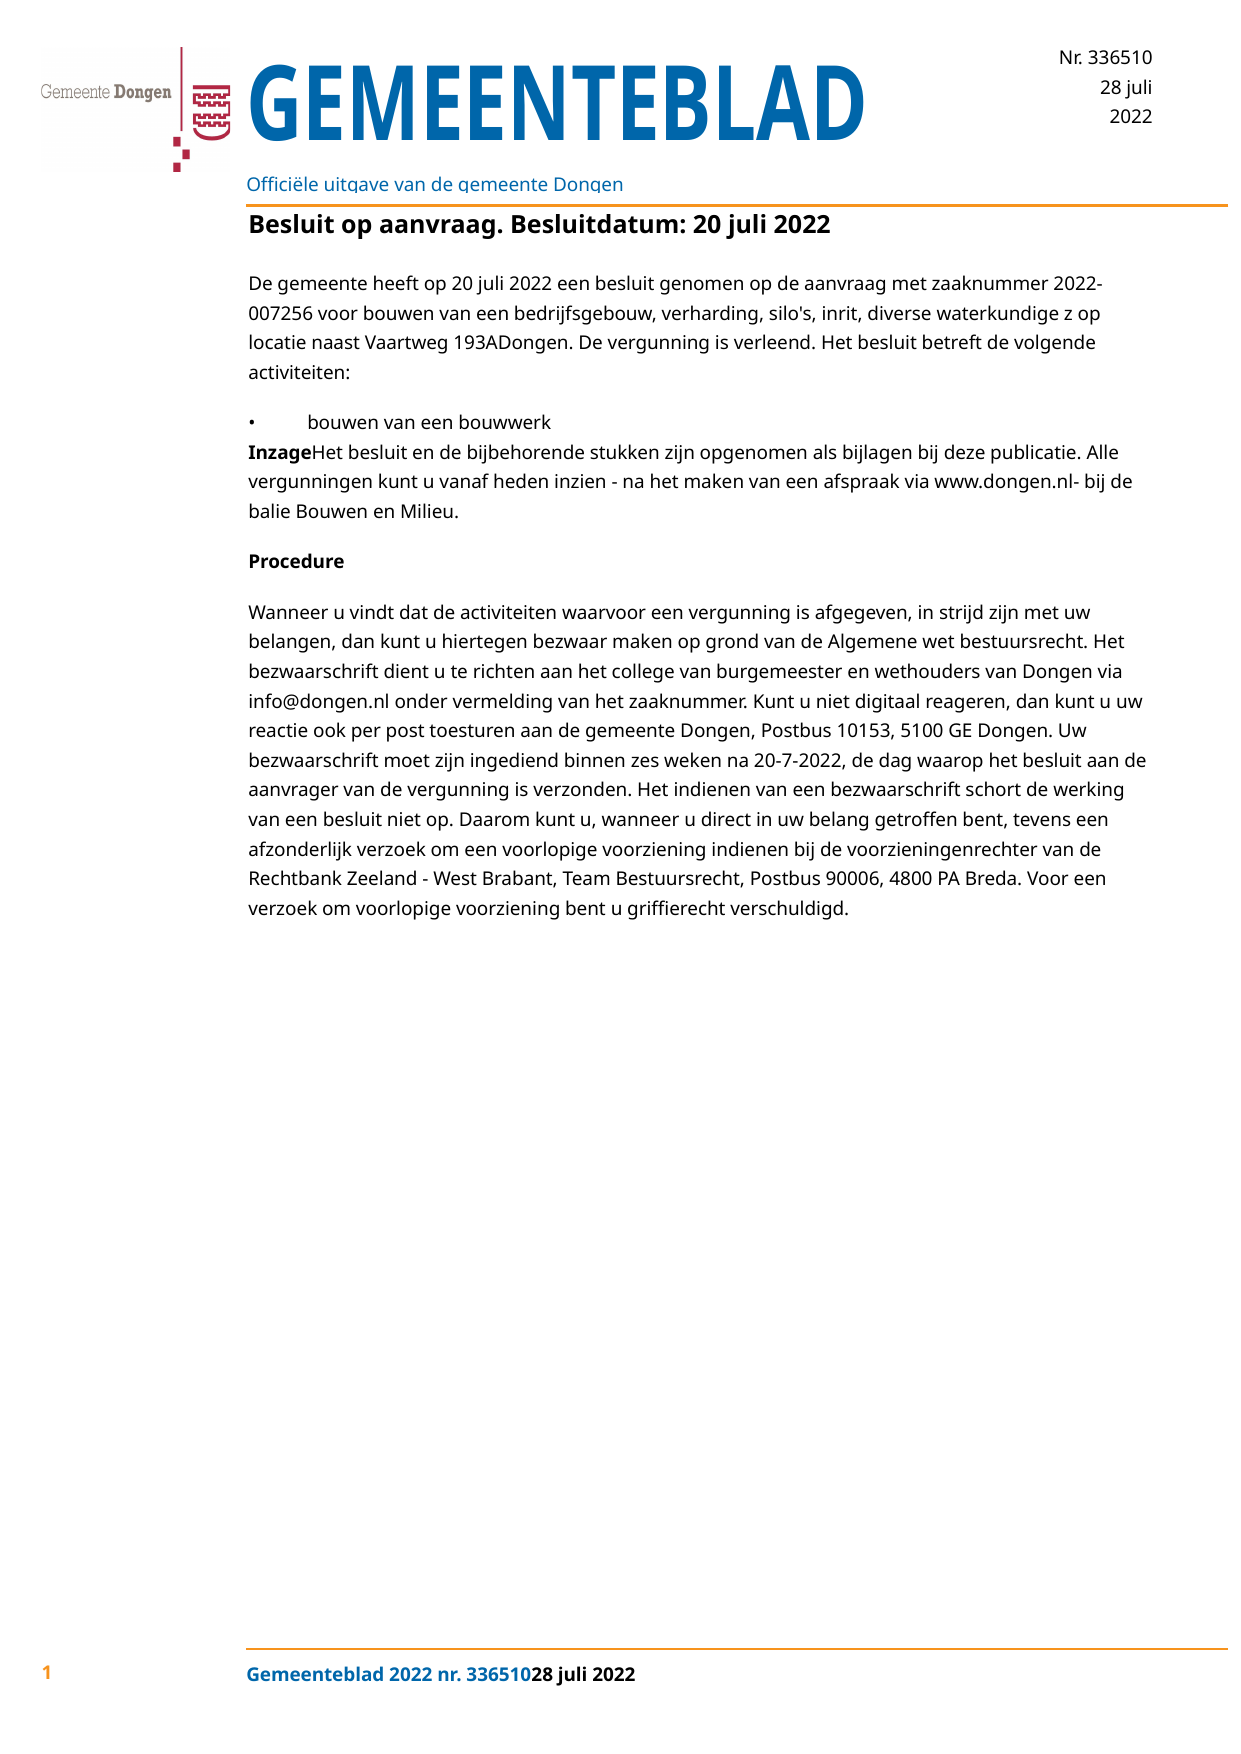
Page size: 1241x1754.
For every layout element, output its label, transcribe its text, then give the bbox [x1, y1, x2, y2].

text Besluit op aanvraag. Besluitdatum: 20 juli 2022 [248, 207, 1152, 241]
text InzageHet besluit en de bijbehorende stukken zijn opgenomen als bijlagen bij deze publicatie. Alle vergunningen kunt u vanaf heden inzien - na het maken van een afspraak via www.dongen.nl- bij de balie Bouwen en Milieu. [248, 439, 1152, 524]
text Wanneer u vindt dat de activiteiten waarvoor een vergunning is afgegeven, in strijd zijn met uw belangen, dan kunt u hiertegen bezwaar maken op grond van de Algemene wet bestuursrecht. Het bezwaarschrift dient u te richten aan het college van burgemeester en wethouders van Dongen via info@dongen.nl onder vermelding van het zaaknummer. Kunt u niet digitaal reageren, dan kunt u uw reactie ook per post toesturen aan de gemeente Dongen, Postbus 10153, 5100 GE Dongen. Uw bezwaarschrift moet zijn ingediend binnen zes weken na 20-7-2022, de dag waarop het besluit aan de aanvrager van de vergunning is verzonden. Het indienen van een bezwaarschrift schort de werking van een besluit niet op. Daarom kunt u, wanneer u direct in uw belang getroffen bent, tevens een afzonderlijk verzoek om een voorlopige voorziening indienen bij de voorzieningenrechter van de Rechtbank Zeeland - West Brabant, Team Bestuursrecht, Postbus 90006, 4800 PA Breda. Voor een verzoek om voorlopige voorziening bent u griffierecht verschuldigd. [248, 599, 1152, 921]
text De gemeente heeft op 20 juli 2022 een besluit genomen op de aanvraag met zaaknummer 2022-007256 voor bouwen van een bedrijfsgebouw, verharding, silo's, inrit, diverse waterkundige z op locatie naast Vaartweg 193ADongen. De vergunning is verleend. Het besluit betreft de volgende activiteiten: [248, 270, 1152, 385]
text Procedure [248, 549, 1152, 574]
list bouwen van een bouwwerk [248, 409, 1152, 435]
picture [41, 47, 231, 172]
